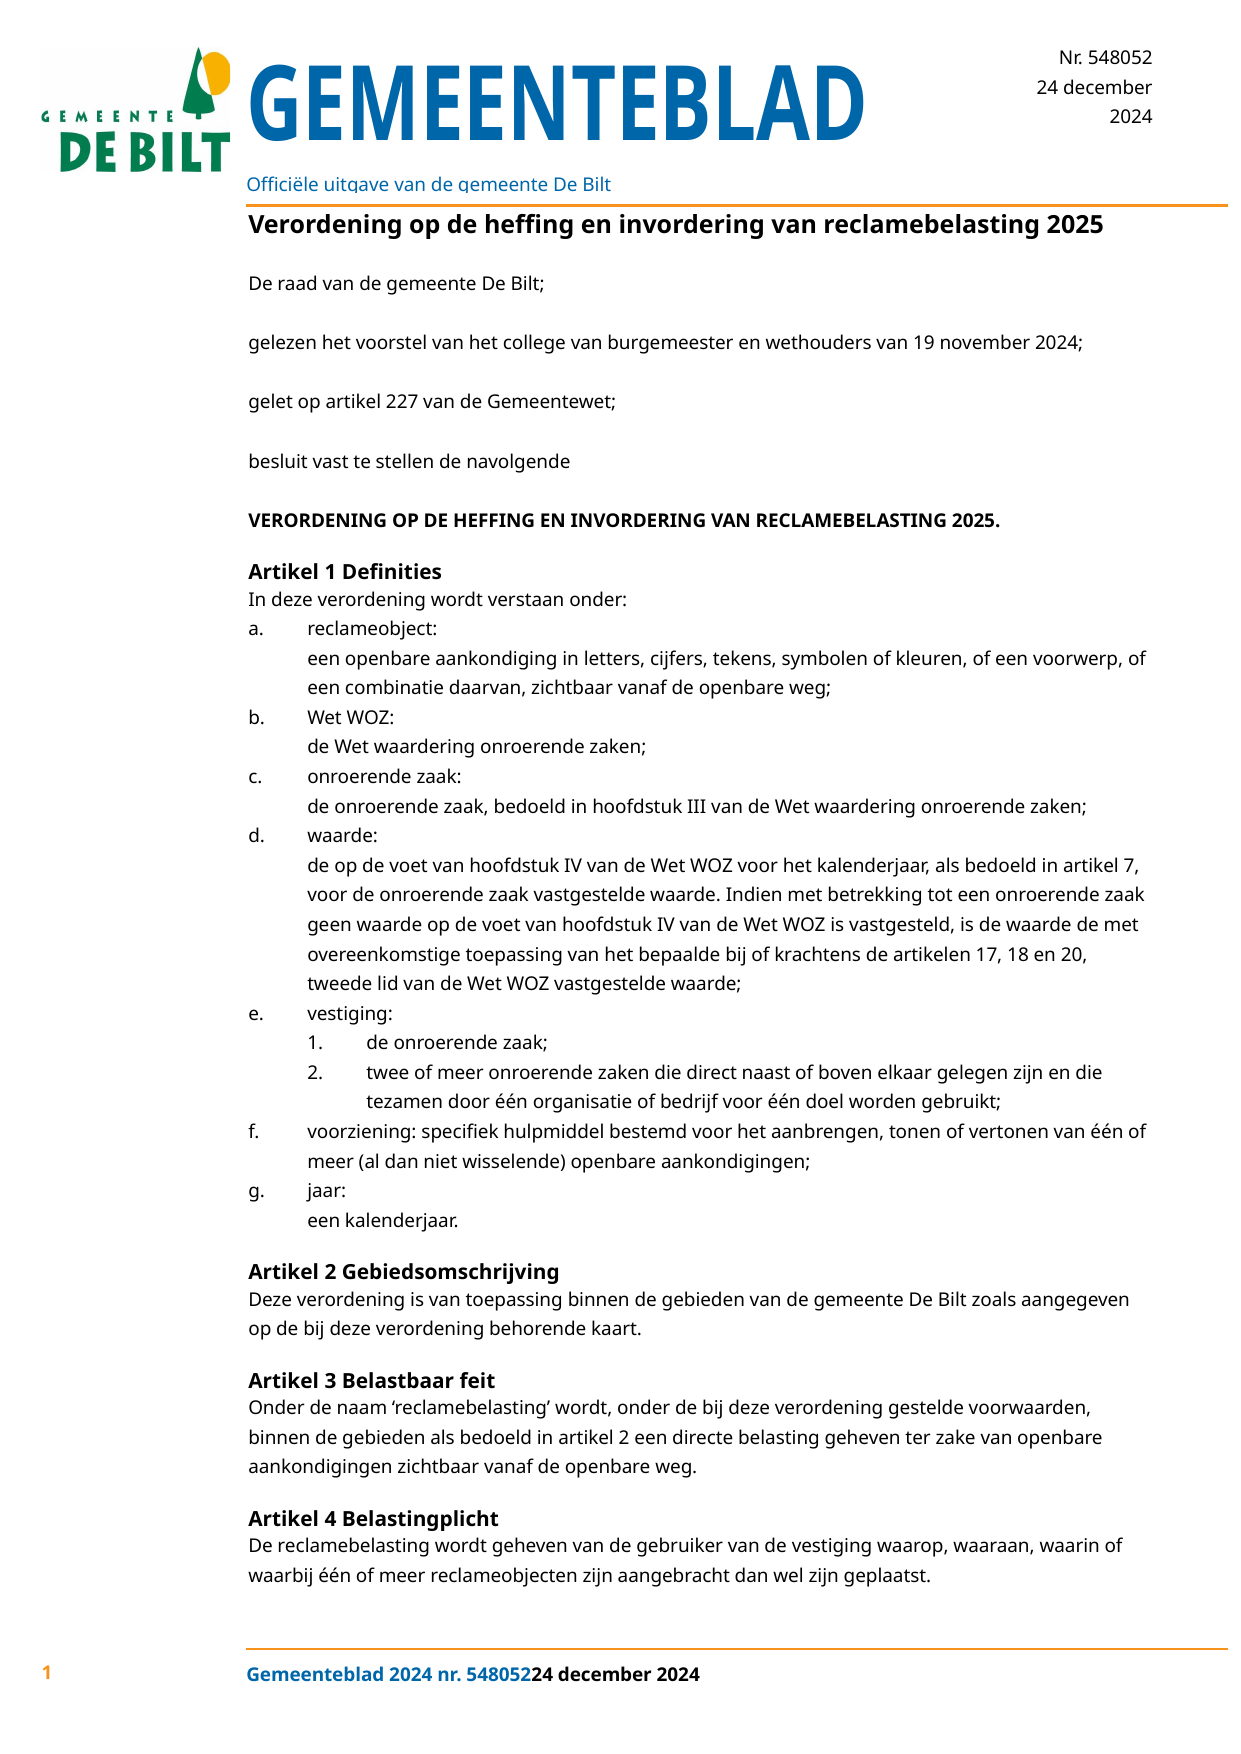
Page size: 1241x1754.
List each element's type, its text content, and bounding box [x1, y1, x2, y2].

text VERORDENING OP DE HEFFING EN INVORDERING VAN RECLAMEBELASTING 2025. [248, 507, 1152, 533]
text gelet op artikel 227 van de Gemeentewet; [248, 389, 1152, 414]
text Artikel 4 Belastingplicht [248, 1504, 1152, 1532]
list onroerende zaak: [248, 763, 1152, 789]
text Artikel 3 Belastbaar feit [248, 1366, 1152, 1394]
list de op de voet van hoofdstuk IV van de Wet WOZ voor het kalenderjaar, als bedoeld in artikel 7, voor de onroerende zaak vastgestelde waarde. Indien met betrekking tot een onroerende zaak geen waarde op de voet van hoofdstuk IV van de Wet WOZ is vastgesteld, is de waarde de met overeenkomstige toepassing van het bepaalde bij of krachtens de artikelen 17, 18 en 20, tweede lid van de Wet WOZ vastgestelde waarde; [248, 852, 1152, 996]
text gelezen het voorstel van het college van burgemeester en wethouders van 19 november 2024; [248, 329, 1152, 355]
list een openbare aankondiging in letters, cijfers, tekens, symbolen of kleuren, of een voorwerp, of een combinatie daarvan, zichtbaar vanaf de openbare weg; [248, 645, 1152, 700]
list de onroerende zaak; [307, 1029, 1152, 1055]
list jaar: [248, 1177, 1152, 1203]
text De reclamebelasting wordt geheven van de gebruiker van de vestiging waarop, waaraan, waarin of waarbij één of meer reclameobjecten zijn aangebracht dan wel zijn geplaatst. [248, 1532, 1152, 1588]
list een kalenderjaar. [248, 1207, 1152, 1233]
list vestiging: [248, 1000, 1152, 1026]
list reclameobject: [248, 615, 1152, 641]
text In deze verordening wordt verstaan onder: [248, 586, 1152, 612]
text Onder de naam ‘reclamebelasting’ wordt, onder de bij deze verordening gestelde voorwaarden, binnen de gebieden als bedoeld in artikel 2 een directe belasting geheven ter zake van openbare aankondigingen zichtbaar vanaf de openbare weg. [248, 1394, 1152, 1479]
list de Wet waardering onroerende zaken; [248, 734, 1152, 759]
list twee of meer onroerende zaken die direct naast of boven elkaar gelegen zijn en die tezamen door één organisatie of bedrijf voor één doel worden gebruikt; [307, 1059, 1152, 1114]
text De raad van de gemeente De Bilt; [248, 270, 1152, 296]
list Wet WOZ: [248, 704, 1152, 730]
text Verordening op de heffing en invordering van reclamebelasting 2025 [248, 207, 1152, 241]
text Artikel 1 Definities [248, 557, 1152, 586]
list de onroerende zaak, bedoeld in hoofdstuk III van de Wet waardering onroerende zaken; [248, 793, 1152, 819]
text Deze verordening is van toepassing binnen de gebieden van de gemeente De Bilt zoals aangegeven op de bij deze verordening behorende kaart. [248, 1286, 1152, 1341]
text besluit vast te stellen de navolgende [248, 448, 1152, 473]
text Artikel 2 Gebiedsomschrijving [248, 1257, 1152, 1286]
list voorziening: specifiek hulpmiddel bestemd voor het aanbrengen, tonen of vertonen van één of meer (al dan niet wisselende) openbare aankondigingen; [248, 1118, 1152, 1174]
list waarde: [248, 822, 1152, 848]
picture [41, 47, 231, 172]
